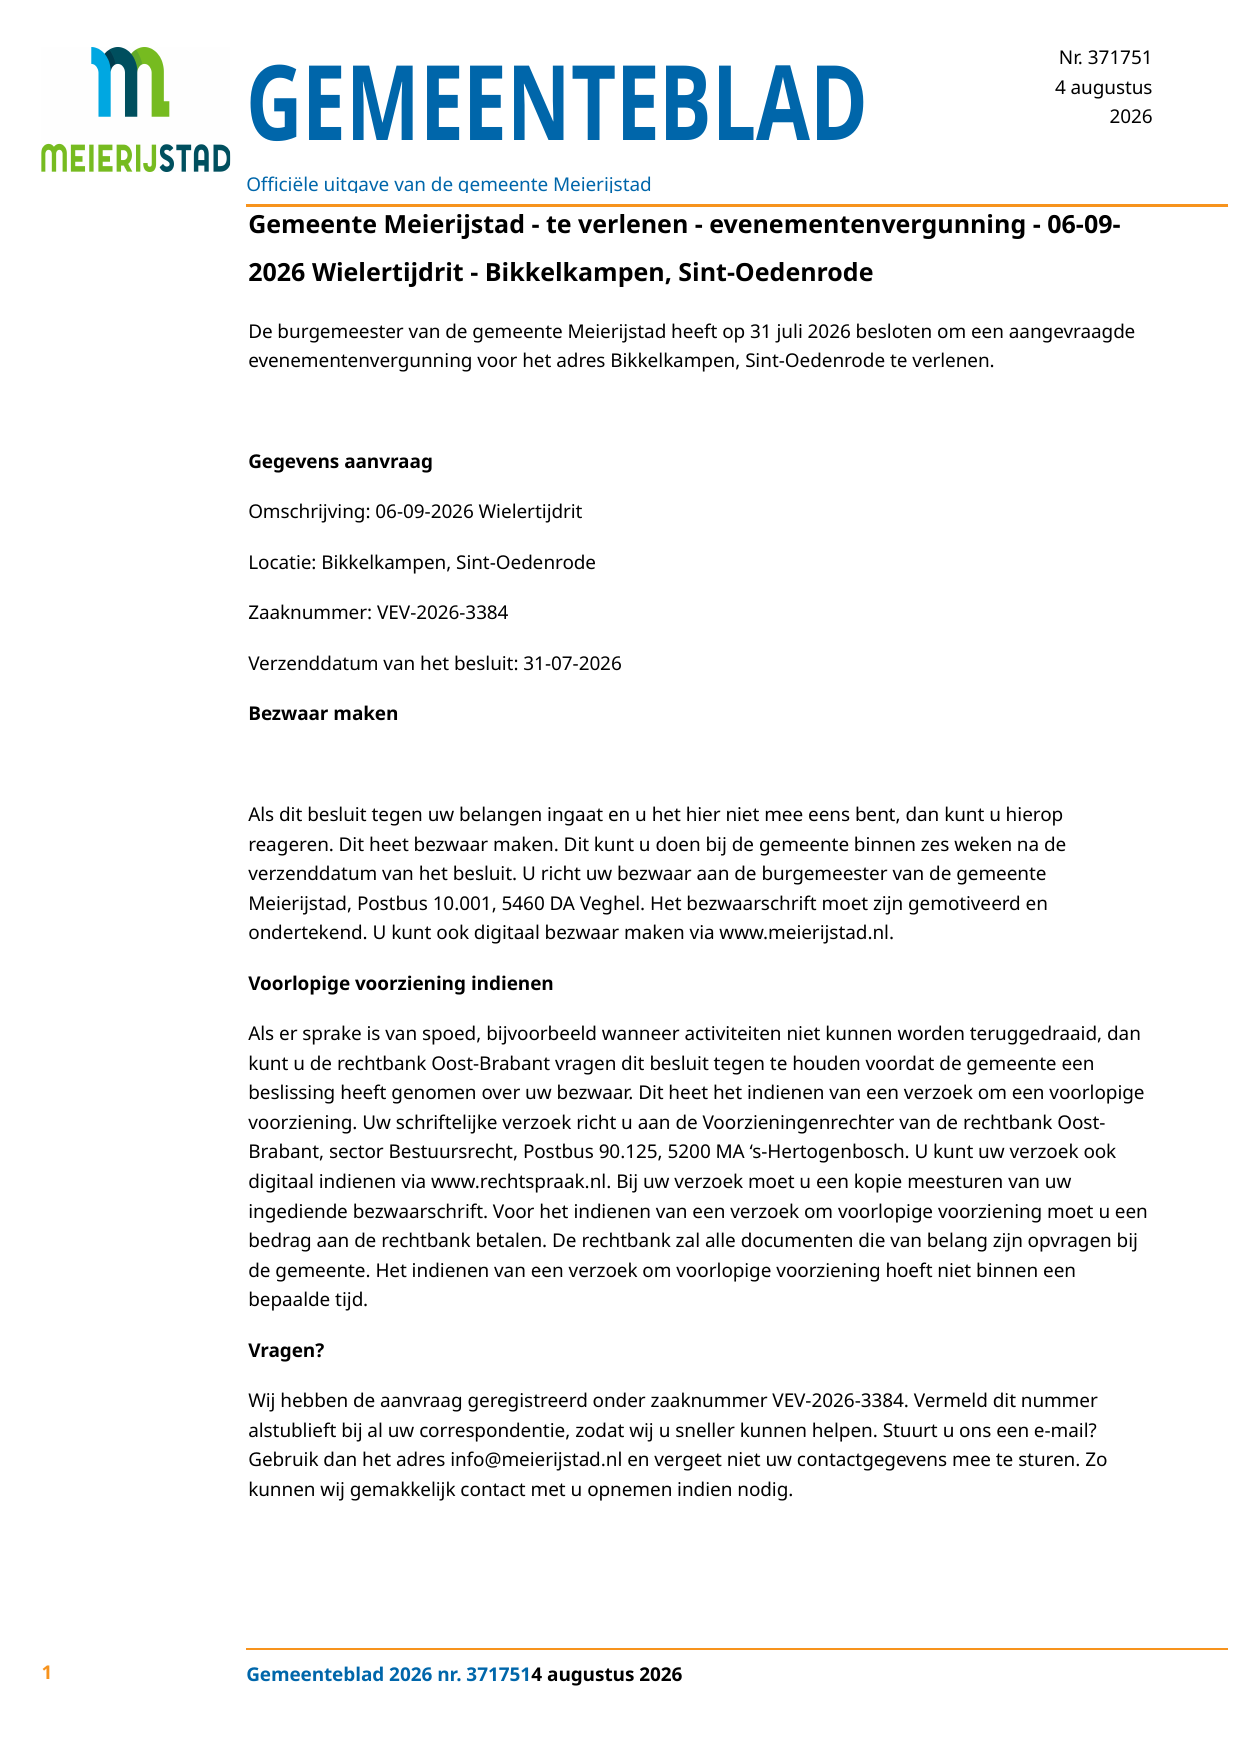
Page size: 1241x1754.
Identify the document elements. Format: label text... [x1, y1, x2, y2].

text Als er sprake is van spoed, bijvoorbeeld wanneer activiteiten niet kunnen worden teruggedraaid, dan kunt u de rechtbank Oost-Brabant vragen dit besluit tegen te houden voordat de gemeente een beslissing heeft genomen over uw bezwaar. Dit heet het indienen van een verzoek om een voorlopige voorziening. Uw schriftelijke verzoek richt u aan de Voorzieningenrechter van de rechtbank Oost-Brabant, sector Bestuursrecht, Postbus 90.125, 5200 MA ‘s-Hertogenbosch. U kunt uw verzoek ook digitaal indienen via www.rechtspraak.nl. Bij uw verzoek moet u een kopie meesturen van uw ingediende bezwaarschrift. Voor het indienen van een verzoek om voorlopige voorziening moet u een bedrag aan de rechtbank betalen. De rechtbank zal alle documenten die van belang zijn opvragen bij de gemeente. Het indienen van een verzoek om voorlopige voorziening hoeft niet binnen een bepaalde tijd. [248, 1020, 1152, 1312]
text Gegevens aanvraag [248, 448, 1152, 474]
text Zaaknummer: VEV-2026-3384 [248, 599, 1152, 625]
text Locatie: Bikkelkampen, Sint-Oedenrode [248, 549, 1152, 575]
text Gemeente Meierijstad - te verlenen - evenementenvergunning - 06-09-2026 Wielertijdrit - Bikkelkampen, Sint-Oedenrode [248, 207, 1152, 288]
text Wij hebben de aanvraag geregistreerd onder zaaknummer VEV-2026-3384. Vermeld dit nummer alstublieft bij al uw correspondentie, zodat wij u sneller kunnen helpen. Stuurt u ons een e-mail? Gebruik dan het adres info@meierijstad.nl en vergeet niet uw contactgegevens mee te sturen. Zo kunnen wij gemakkelijk contact met u opnemen indien nodig. [248, 1387, 1152, 1502]
text Bezwaar maken [248, 700, 1152, 726]
picture [41, 47, 231, 172]
text Voorlopige voorziening indienen [248, 970, 1152, 996]
text Als dit besluit tegen uw belangen ingaat en u het hier niet mee eens bent, dan kunt u hierop reageren. Dit heet bezwaar maken. Dit kunt u doen bij de gemeente binnen zes weken na de verzenddatum van het besluit. U richt uw bezwaar aan de burgemeester van de gemeente Meierijstad, Postbus 10.001, 5460 DA Veghel. Het bezwaarschrift moet zijn gemotiveerd en ondertekend. U kunt ook digitaal bezwaar maken via www.meierijstad.nl. [248, 801, 1152, 945]
text De burgemeester van de gemeente Meierijstad heeft op 31 juli 2026 besloten om een aangevraagde evenementenvergunning voor het adres Bikkelkampen, Sint-Oedenrode te verlenen. [248, 318, 1152, 373]
text Omschrijving: 06-09-2026 Wielertijdrit [248, 499, 1152, 524]
text Verzenddatum van het besluit: 31-07-2026 [248, 650, 1152, 676]
text Vragen? [248, 1337, 1152, 1363]
